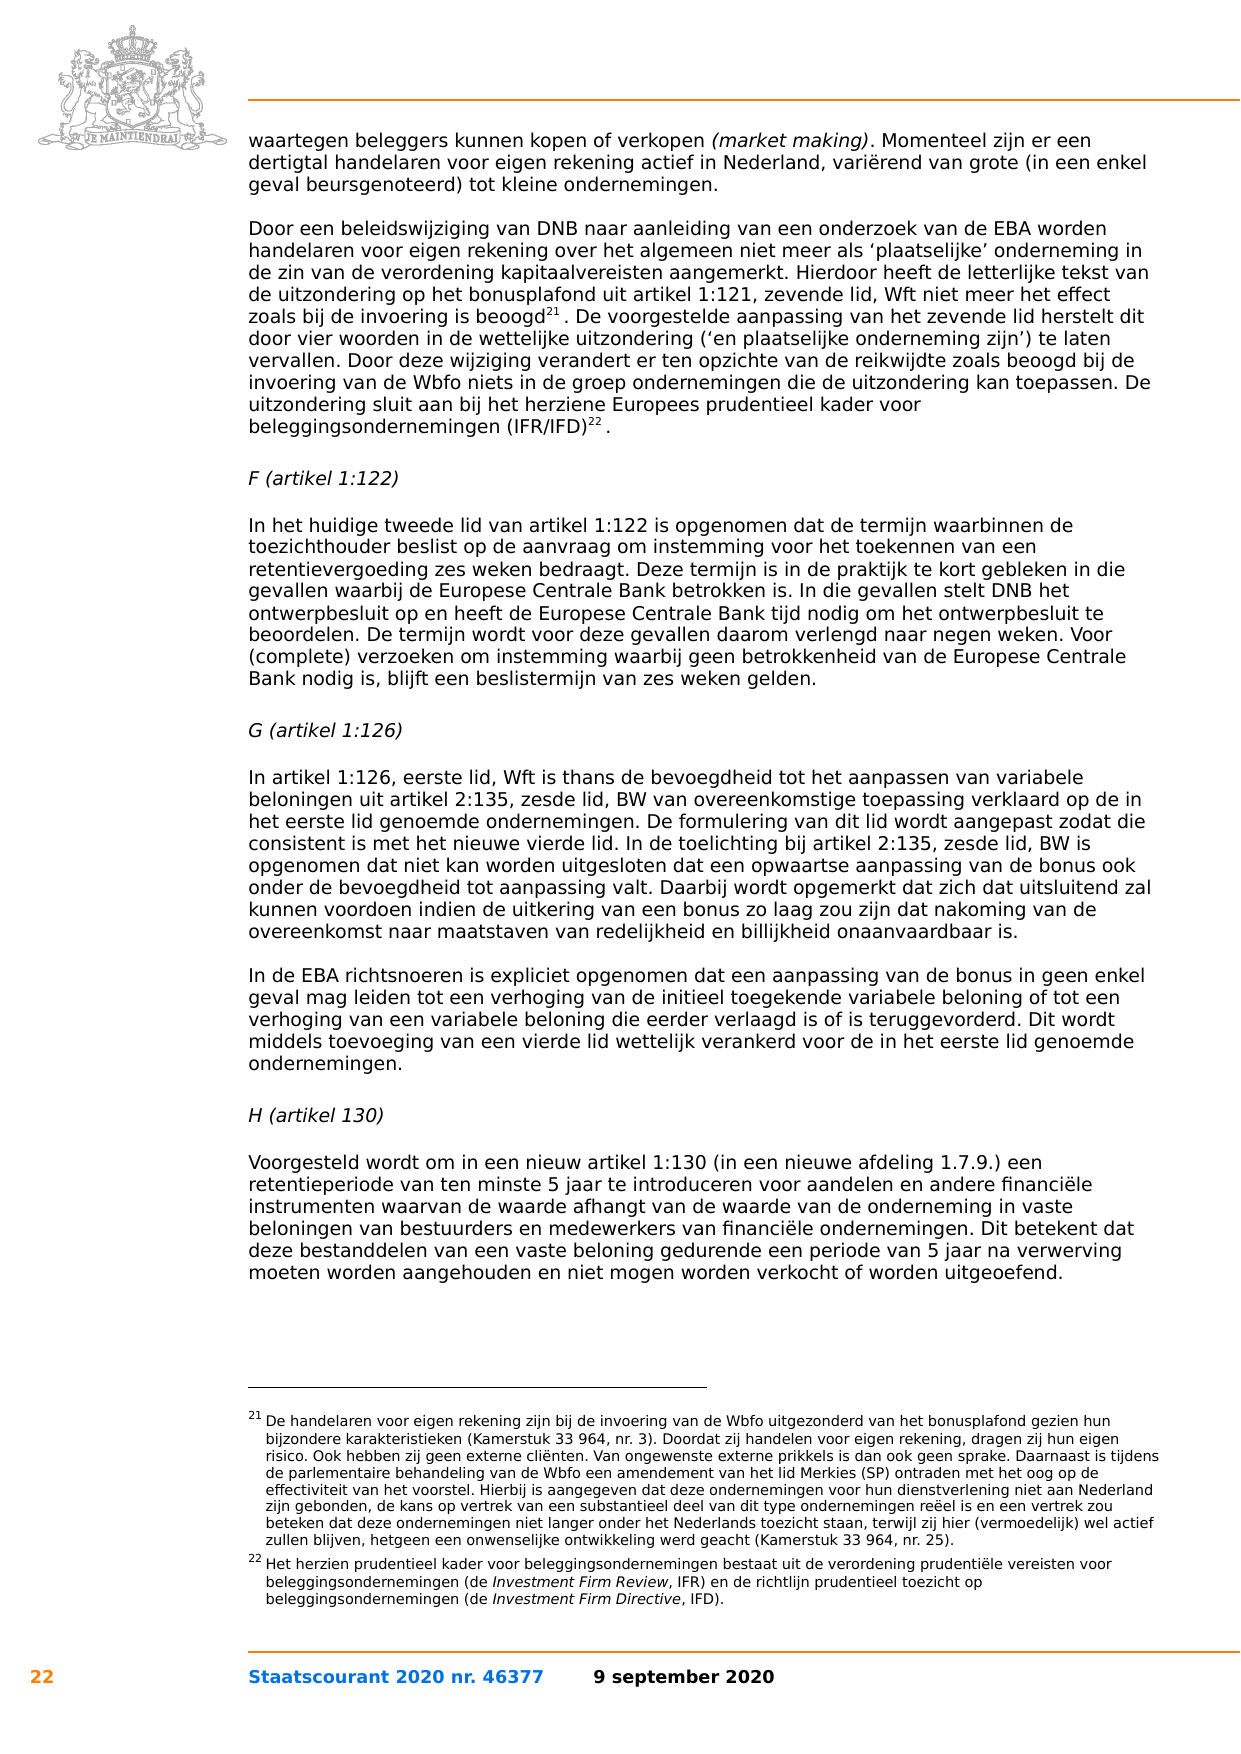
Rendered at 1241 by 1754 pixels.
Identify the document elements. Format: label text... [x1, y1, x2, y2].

text In de EBA richtsnoeren is expliciet opgenomen dat een aanpassing van de bonus in geen enkel geval mag leiden tot een verhoging van de initieel toegekende variabele beloning of tot een verhoging van een variabele beloning die eerder verlaagd is of is teruggevorderd. Dit wordt middels toevoeging van een vierde lid wettelijk verankerd voor de in het eerste lid genoemde ondernemingen. [248, 965, 1163, 1075]
subtitle F (artikel 1:122) [248, 467, 1163, 489]
subtitle H (artikel 130) [248, 1105, 1163, 1127]
text De handelaren voor eigen rekening zijn bij de invoering van de Wbfo uitgezonderd van het bonusplafond gezien hun bijzondere karakteristieken (Kamerstuk 33 964, nr. 3). Doordat zij handelen voor eigen rekening, dragen zij hun eigen risico. Ook hebben zij geen externe cliënten. Van ongewenste externe prikkels is dan ook geen sprake. Daarnaast is tijdens de parlementaire behandeling van de Wbfo een amendement van het lid Merkies (SP) ontraden met het oog op de effectiviteit van het voorstel. Hierbij is aangegeven dat deze ondernemingen voor hun dienstverlening niet aan Nederland zijn gebonden, de kans op vertrek van een substantieel deel van dit type ondernemingen reëel is en een vertrek zou beteken dat deze ondernemingen niet langer onder het Nederlands toezicht staan, terwijl zij hier (vermoedelijk) wel actief zullen blijven, hetgeen een onwenselijke ontwikkeling werd geacht (Kamerstuk 33 964, nr. 25). [248, 1409, 1163, 1549]
text Het herzien prudentieel kader voor beleggingsondernemingen bestaat uit de verordening prudentiële vereisten voor beleggingsondernemingen (de Investment Firm Review, IFR) en de richtlijn prudentieel toezicht op beleggingsondernemingen (de Investment Firm Directive, IFD). [248, 1552, 1163, 1608]
text Voorgesteld wordt om in een nieuw artikel 1:130 (in een nieuwe afdeling 1.7.9.) een retentieperiode van ten minste 5 jaar te introduceren voor aandelen en andere financiële instrumenten waarvan de waarde afhangt van de waarde van de onderneming in vaste beloningen van bestuurders en medewerkers van financiële ondernemingen. Dit betekent dat deze bestanddelen van een vaste beloning gedurende een periode van 5 jaar na verwerving moeten worden aangehouden en niet mogen worden verkocht of worden uitgeoefend. [248, 1152, 1163, 1284]
subtitle G (artikel 1:126) [248, 720, 1163, 742]
picture [38, 25, 227, 150]
text waartegen beleggers kunnen kopen of verkopen (market making). Momenteel zijn er een dertigtal handelaren voor eigen rekening actief in Nederland, variërend van grote (in een enkel geval beursgenoteerd) tot kleine ondernemingen. [248, 130, 1163, 196]
text In het huidige tweede lid van artikel 1:122 is opgenomen dat de termijn waarbinnen de toezichthouder beslist op de aanvraag om instemming voor het toekennen van een retentievergoeding zes weken bedraagt. Deze termijn is in de praktijk te kort gebleken in die gevallen waarbij de Europese Centrale Bank betrokken is. In die gevallen stelt DNB het ontwerpbesluit op en heeft de Europese Centrale Bank tijd nodig om het ontwerpbesluit te beoordelen. De termijn wordt voor deze gevallen daarom verlengd naar negen weken. Voor (complete) verzoeken om instemming waarbij geen betrokkenheid van de Europese Centrale Bank nodig is, blijft een beslistermijn van zes weken gelden. [248, 514, 1163, 690]
text Door een beleidswijziging van DNB naar aanleiding van een onderzoek van de EBA worden handelaren voor eigen rekening over het algemeen niet meer als ‘plaatselijke’ onderneming in de zin van de verordening kapitaalvereisten aangemerkt. Hierdoor heeft de letterlijke tekst van de uitzondering op het bonusplafond uit artikel 1:121, zevende lid, Wft niet meer het effect zoals bij de invoering is beoogd. De voorgestelde aanpassing van het zevende lid herstelt dit door vier woorden in de wettelijke uitzondering (‘en plaatselijke onderneming zijn’) te laten vervallen. Door deze wijziging verandert er ten opzichte van de reikwijdte zoals beoogd bij de invoering van de Wbfo niets in de groep ondernemingen die de uitzondering kan toepassen. De uitzondering sluit aan bij het herziene Europees prudentieel kader voor beleggingsondernemingen (IFR/IFD). [248, 218, 1163, 437]
text In artikel 1:126, eerste lid, Wft is thans de bevoegdheid tot het aanpassen van variabele beloningen uit artikel 2:135, zesde lid, BW van overeenkomstige toepassing verklaard op de in het eerste lid genoemde ondernemingen. De formulering van dit lid wordt aangepast zodat die consistent is met het nieuwe vierde lid. In de toelichting bij artikel 2:135, zesde lid, BW is opgenomen dat niet kan worden uitgesloten dat een opwaartse aanpassing van de bonus ook onder de bevoegdheid tot aanpassing valt. Daarbij wordt opgemerkt dat zich dat uitsluitend zal kunnen voordoen indien de uitkering van een bonus zo laag zou zijn dat nakoming van de overeenkomst naar maatstaven van redelijkheid en billijkheid onaanvaardbaar is. [248, 767, 1163, 943]
